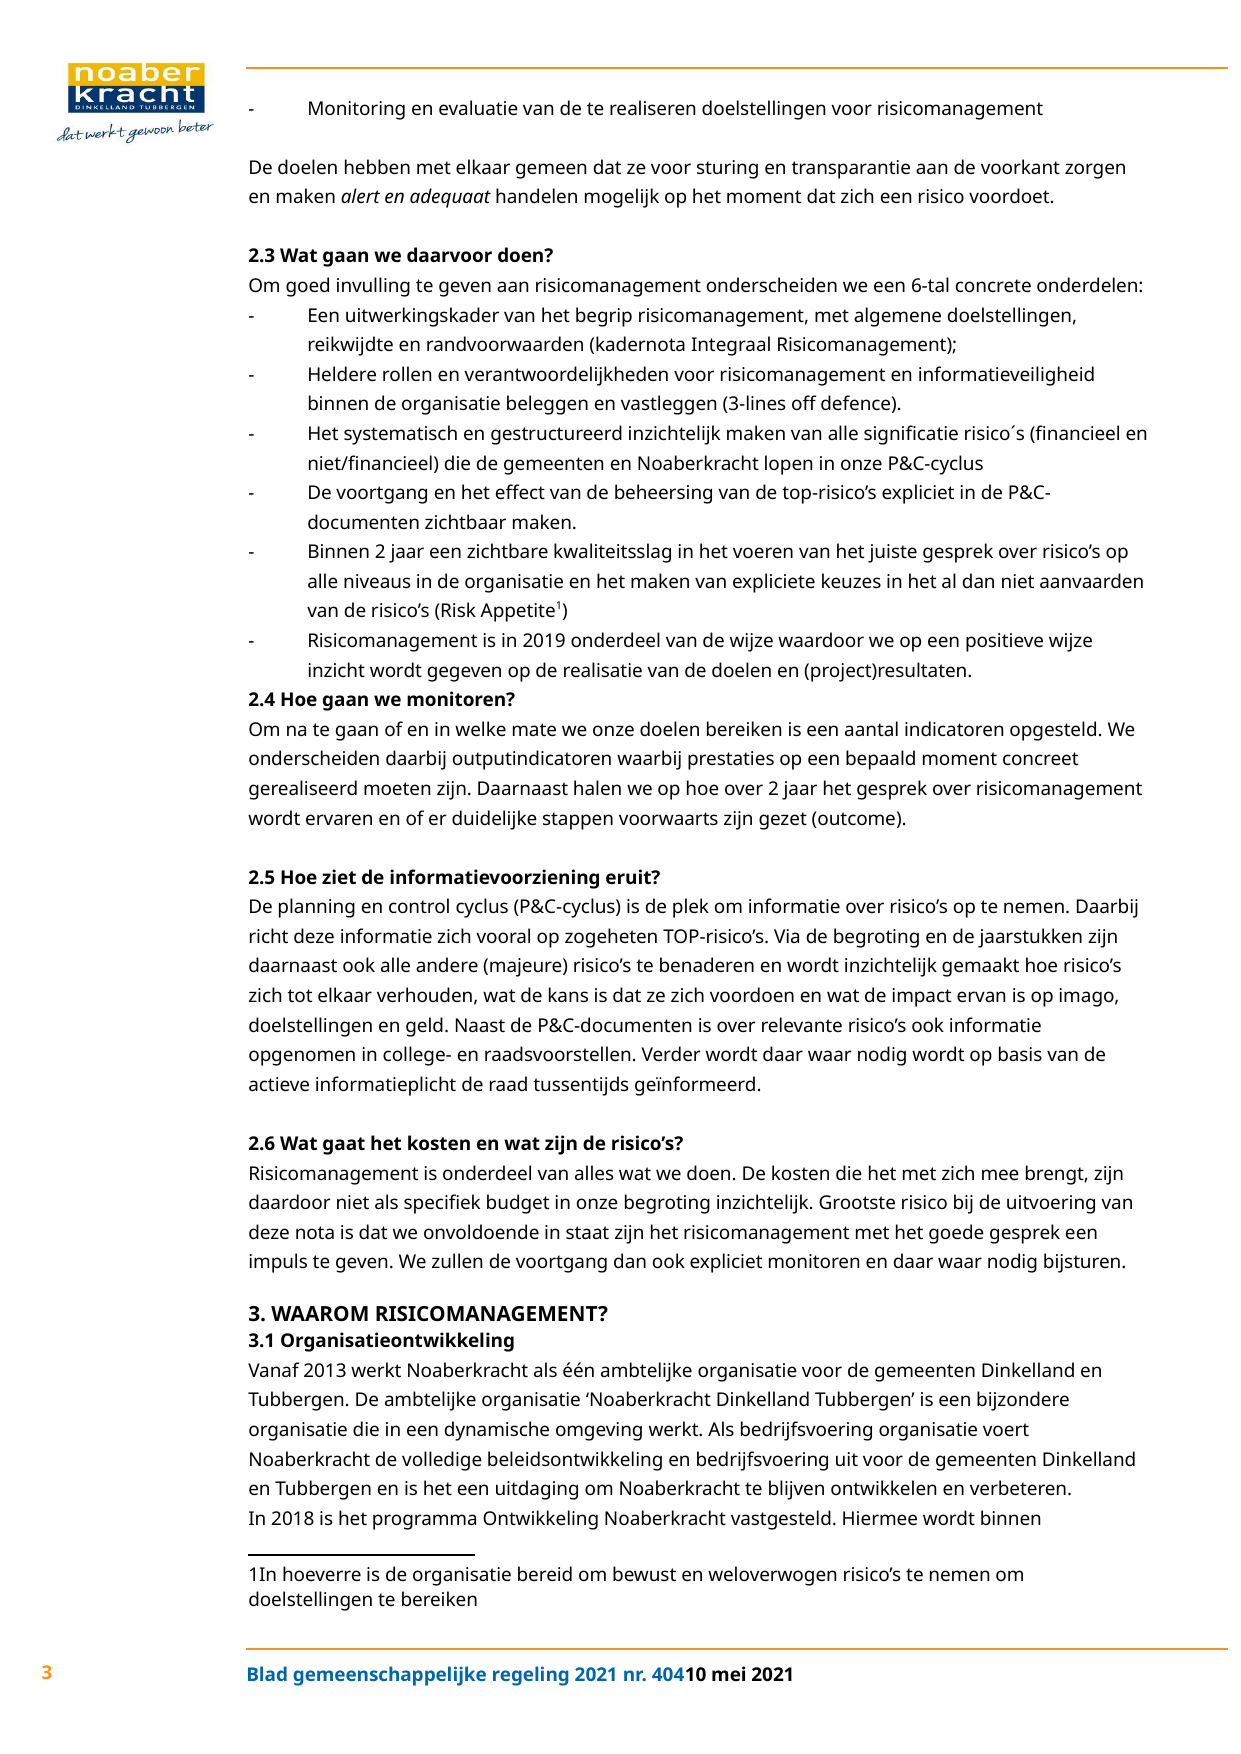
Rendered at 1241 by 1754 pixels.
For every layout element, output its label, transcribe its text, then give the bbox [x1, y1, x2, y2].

text Vanaf 2013 werkt Noaberkracht als één ambtelijke organisatie voor de gemeenten Dinkelland en Tubbergen. De ambtelijke organisatie ‘Noaberkracht Dinkelland Tubbergen’ is een bijzondere organisatie die in een dynamische omgeving werkt. Als bedrijfsvoering organisatie voert Noaberkracht de volledige beleidsontwikkeling en bedrijfsvoering uit voor de gemeenten Dinkelland en Tubbergen en is het een uitdaging om Noaberkracht te blijven ontwikkelen en verbeteren. [248, 1357, 1152, 1501]
text 2.5 Hoe ziet de informatievoorziening eruit? [248, 864, 1152, 890]
text Risicomanagement is onderdeel van alles wat we doen. De kosten die het met zich mee brengt, zijn daardoor niet als specifiek budget in onze begroting inzichtelijk. Grootste risico bij de uitvoering van deze nota is dat we onvoldoende in staat zijn het risicomanagement met het goede gesprek een impuls te geven. We zullen de voortgang dan ook expliciet monitoren en daar waar nodig bijsturen. [248, 1160, 1152, 1274]
text 3.1 Organisatieontwikkeling [248, 1327, 1152, 1353]
list In hoeverre is de organisatie bereid om bewust en weloverwogen risico’s te nemen om doelstellingen te bereiken [248, 1561, 1152, 1612]
list Heldere rollen en verantwoordelijkheden voor risicomanagement en informatieveiligheid binnen de organisatie beleggen en vastleggen (3-lines off defence). [248, 361, 1152, 416]
list Binnen 2 jaar een zichtbare kwaliteitsslag in het voeren van het juiste gesprek over risico’s op alle niveaus in de organisatie en het maken van expliciete keuzes in het al dan niet aanvaarden van de risico’s (Risk Appetite) [248, 538, 1152, 623]
text De planning en control cyclus (P&C-cyclus) is de plek om informatie over risico’s op te nemen. Daarbij richt deze informatie zich vooral op zogeheten TOP-risico’s. Via de begroting en de jaarstukken zijn daarnaast ook alle andere (majeure) risico’s te benaderen en wordt inzichtelijk gemaakt hoe risico’s zich tot elkaar verhouden, wat de kans is dat ze zich voordoen en wat de impact ervan is op imago, doelstellingen en geld. Naast de P&C-documenten is over relevante risico’s ook informatie opgenomen in college- en raadsvoorstellen. Verder wordt daar waar nodig wordt op basis van de actieve informatieplicht de raad tussentijds geïnformeerd. [248, 893, 1152, 1097]
text Om na te gaan of en in welke mate we onze doelen bereiken is een aantal indicatoren opgesteld. We onderscheiden daarbij outputindicatoren waarbij prestaties op een bepaald moment concreet gerealiseerd moeten zijn. Daarnaast halen we op hoe over 2 jaar het gesprek over risicomanagement wordt ervaren en of er duidelijke stappen voorwaarts zijn gezet (outcome). [248, 716, 1152, 831]
list Monitoring en evaluatie van de te realiseren doelstellingen voor risicomanagement [248, 95, 1152, 121]
list Een uitwerkingskader van het begrip risicomanagement, met algemene doelstellingen, reikwijdte en randvoorwaarden (kadernota Integraal Risicomanagement); [248, 302, 1152, 357]
text 2.4 Hoe gaan we monitoren? [248, 686, 1152, 712]
list Risicomanagement is in 2019 onderdeel van de wijze waardoor we op een positieve wijze inzicht wordt gegeven op de realisatie van de doelen en (project)resultaten. [248, 627, 1152, 683]
text De doelen hebben met elkaar gemeen dat ze voor sturing en transparantie aan de voorkant zorgen en maken alert en adequaat handelen mogelijk op het moment dat zich een risico voordoet. [248, 154, 1152, 209]
text 3. WAAROM RISICOMANAGEMENT? [248, 1299, 1152, 1327]
list Het systematisch en gestructureerd inzichtelijk maken van alle significatie risico´s (financieel en niet/financieel) die de gemeenten en Noaberkracht lopen in onze P&C-cyclus [248, 420, 1152, 476]
text In 2018 is het programma Ontwikkeling Noaberkracht vastgesteld. Hiermee wordt binnen [248, 1505, 1152, 1531]
list De voortgang en het effect van de beheersing van de top-risico’s expliciet in de P&C-documenten zichtbaar maken. [248, 479, 1152, 535]
picture [41, 47, 231, 172]
text Om goed invulling te geven aan risicomanagement onderscheiden we een 6-tal concrete onderdelen: [248, 272, 1152, 298]
text 2.3 Wat gaan we daarvoor doen? [248, 243, 1152, 268]
text 2.6 Wat gaat het kosten en wat zijn de risico’s? [248, 1130, 1152, 1156]
